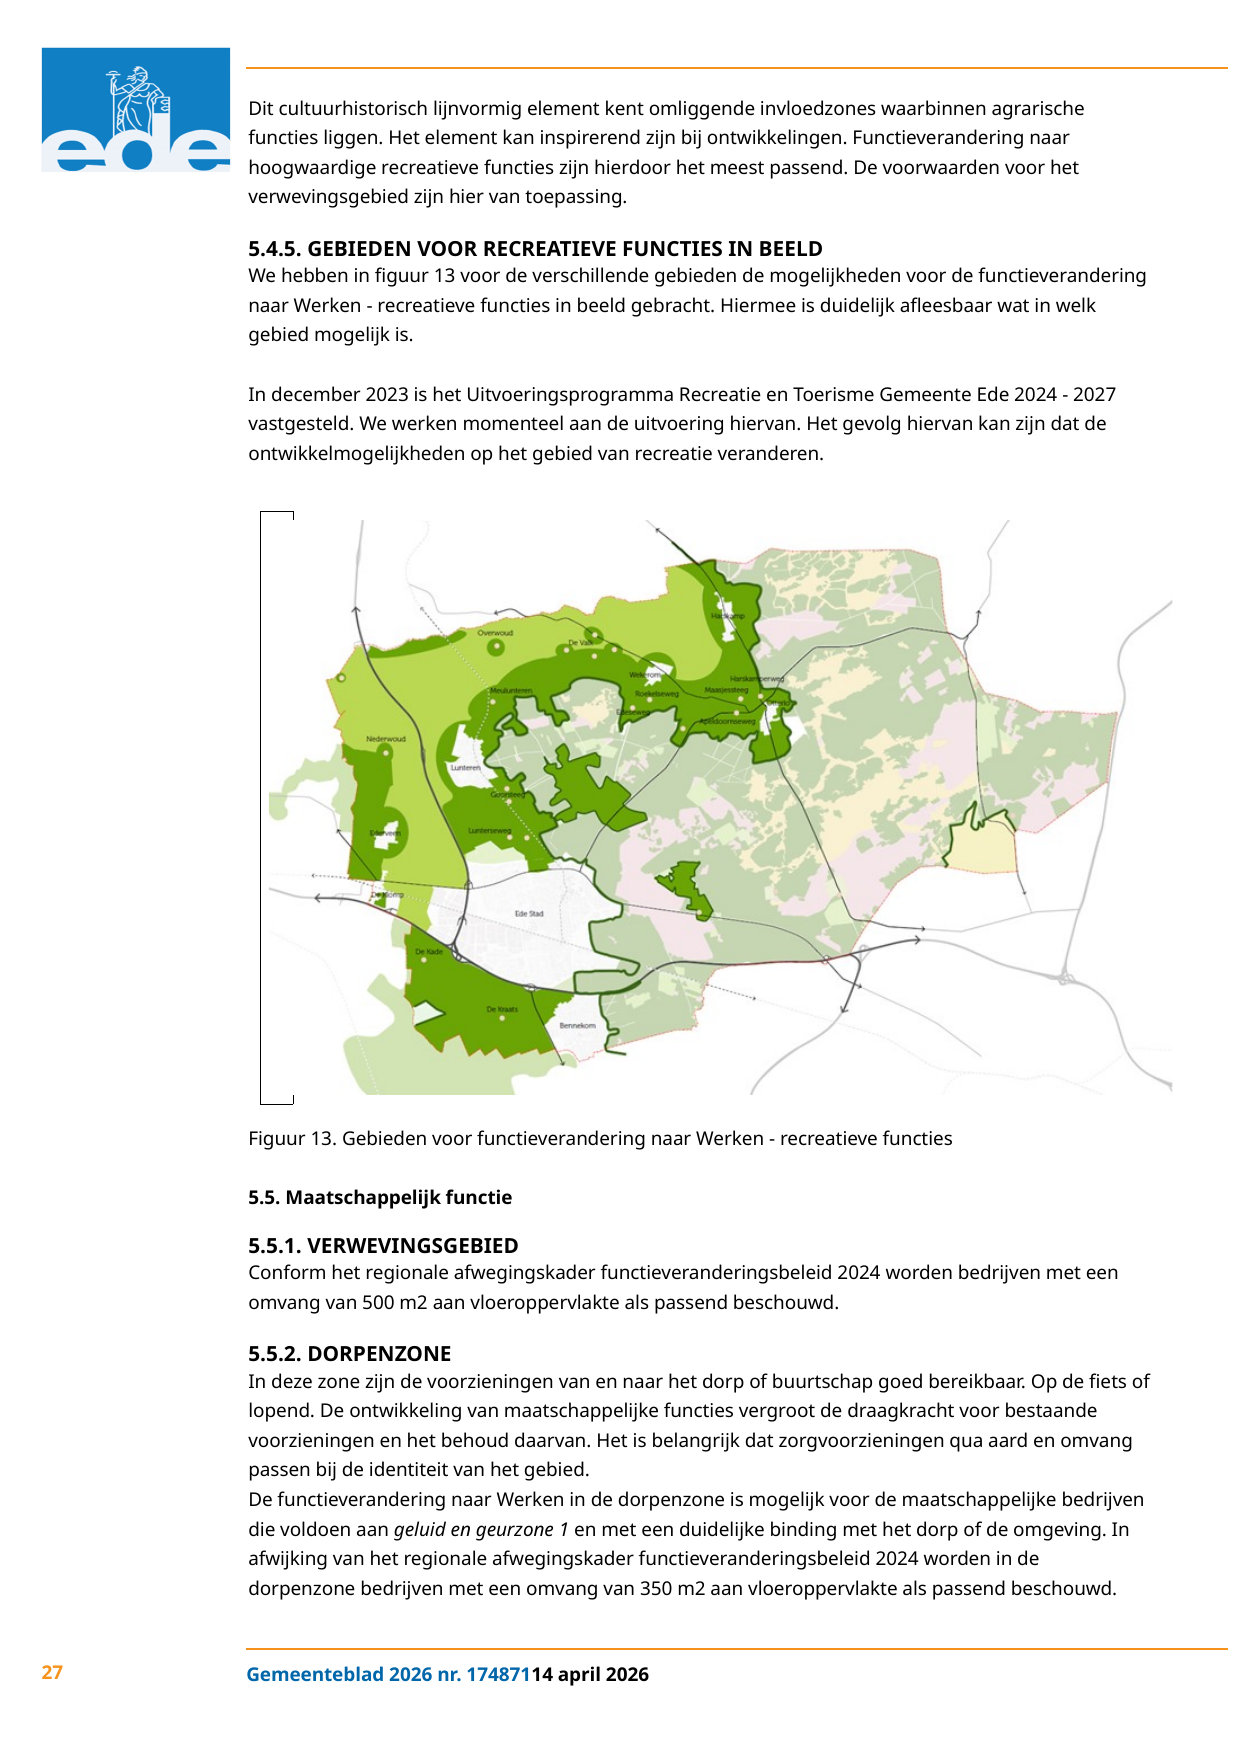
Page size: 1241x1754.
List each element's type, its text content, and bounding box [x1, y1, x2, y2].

text In deze zone zijn de voorzieningen van en naar het dorp of buurtschap goed bereikbaar. Op de fiets of lopend. De ontwikkeling van maatschappelijke functies vergroot de draagkracht voor bestaande voorzieningen en het behoud daarvan. Het is belangrijk dat zorgvoorzieningen qua aard en omvang passen bij de identiteit van het gebied. [248, 1368, 1152, 1482]
picture [268, 520, 1173, 1095]
text In december 2023 is het Uitvoeringsprogramma Recreatie en Toerisme Gemeente Ede 2024 - 2027 vastgesteld. We werken momenteel aan de uitvoering hiervan. Het gevolg hiervan kan zijn dat de ontwikkelmogelijkheden op het gebied van recreatie veranderen. [248, 381, 1152, 466]
text We hebben in figuur 13 voor de verschillende gebieden de mogelijkheden voor de functieverandering naar Werken - recreatieve functies in beeld gebracht. Hiermee is duidelijk afleesbaar wat in welk gebied mogelijk is. [248, 262, 1152, 347]
picture [41, 47, 231, 172]
text Dit cultuurhistorisch lijnvormig element kent omliggende invloedzones waarbinnen agrarische functies liggen. Het element kan inspirerend zijn bij ontwikkelingen. Functieverandering naar hoogwaardige recreatieve functies zijn hierdoor het meest passend. De voorwaarden voor het verwevingsgebied zijn hier van toepassing. [248, 95, 1152, 209]
text 5.4.5. GEBIEDEN VOOR RECREATIEVE FUNCTIES IN BEELD [248, 234, 1152, 262]
text 5.5.1. VERWEVINGSGEBIED [248, 1231, 1152, 1259]
text Figuur 13. Gebieden voor functieverandering naar Werken - recreatieve functies [248, 1125, 1152, 1151]
text 5.5.2. DORPENZONE [248, 1339, 1152, 1368]
text Conform het regionale afwegingskader functieveranderingsbeleid 2024 worden bedrijven met een omvang van 500 m2 aan vloeroppervlakte als passend beschouwd. [248, 1259, 1152, 1315]
text De functieverandering naar Werken in de dorpenzone is mogelijk voor de maatschappelijke bedrijven die voldoen aan geluid en geurzone 1 en met een duidelijke binding met het dorp of de omgeving. In afwijking van het regionale afwegingskader functieveranderingsbeleid 2024 worden in de dorpenzone bedrijven met een omvang van 350 m2 aan vloeroppervlakte als passend beschouwd. [248, 1486, 1152, 1601]
text 5.5. Maatschappelijk functie [248, 1184, 1152, 1210]
